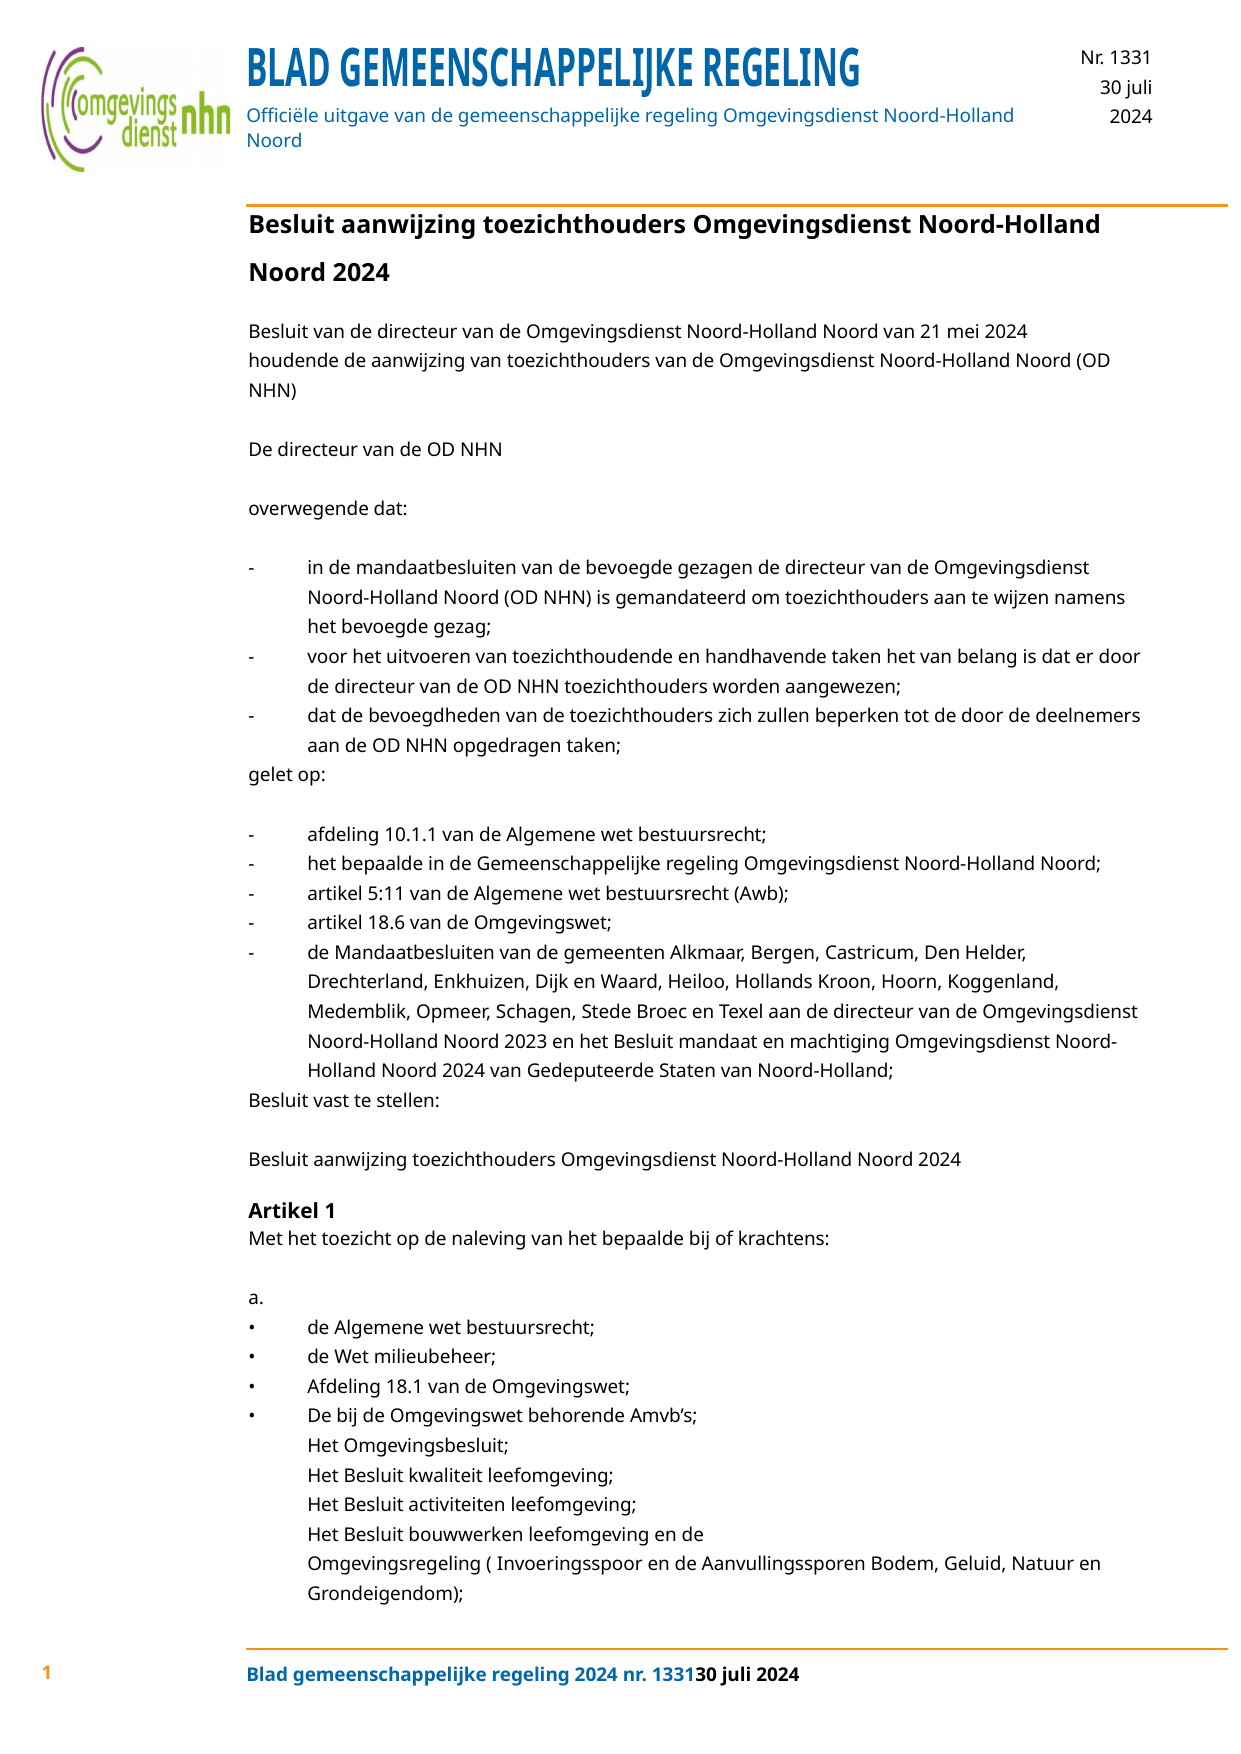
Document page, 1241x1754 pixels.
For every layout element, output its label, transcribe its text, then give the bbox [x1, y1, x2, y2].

text De directeur van de OD NHN [248, 436, 1152, 462]
list De bij de Omgevingswet behorende Amvb’s; [248, 1403, 1152, 1428]
list voor het uitvoeren van toezichthoudende en handhavende taken het van belang is dat er door de directeur van de OD NHN toezichthouders worden aangewezen; [248, 643, 1152, 699]
list Omgevingsregeling ( Invoeringsspoor en de Aanvullingssporen Bodem, Geluid, Natuur en Grondeigendom); [248, 1551, 1152, 1606]
list Het Besluit activiteiten leefomgeving; [248, 1491, 1152, 1517]
list dat de bevoegdheden van de toezichthouders zich zullen beperken tot de door de deelnemers aan de OD NHN opgedragen taken; [248, 702, 1152, 758]
list de Mandaatbesluiten van de gemeenten Alkmaar, Bergen, Castricum, Den Helder, Drechterland, Enkhuizen, Dijk en Waard, Heiloo, Hollands Kroon, Hoorn, Koggenland, Medemblik, Opmeer, Schagen, Stede Broec en Texel aan de directeur van de Omgevingsdienst Noord-Holland Noord 2023 en het Besluit mandaat en machtiging Omgevingsdienst Noord-Holland Noord 2024 van Gedeputeerde Staten van Noord-Holland; [248, 939, 1152, 1083]
list artikel 5:11 van de Algemene wet bestuursrecht (Awb); [248, 880, 1152, 906]
list Het Besluit bouwwerken leefomgeving en de [248, 1521, 1152, 1547]
text a. [248, 1284, 1152, 1310]
list Afdeling 18.1 van de Omgevingswet; [248, 1373, 1152, 1399]
text Besluit van de directeur van de Omgevingsdienst Noord-Holland Noord van 21 mei 2024 [248, 318, 1152, 344]
text Besluit vast te stellen: [248, 1087, 1152, 1113]
text Met het toezicht op de naleving van het bepaalde bij of krachtens: [248, 1225, 1152, 1251]
text gelet op: [248, 762, 1152, 787]
text Besluit aanwijzing toezichthouders Omgevingsdienst Noord-Holland Noord 2024 [248, 1146, 1152, 1172]
list de Algemene wet bestuursrecht; [248, 1314, 1152, 1339]
text Besluit aanwijzing toezichthouders Omgevingsdienst Noord-Holland Noord 2024 [248, 207, 1152, 288]
text Artikel 1 [248, 1197, 1152, 1225]
list in de mandaatbesluiten van de bevoegde gezagen de directeur van de Omgevingsdienst Noord-Holland Noord (OD NHN) is gemandateerd om toezichthouders aan te wijzen namens het bevoegde gezag; [248, 554, 1152, 639]
list afdeling 10.1.1 van de Algemene wet bestuursrecht; [248, 821, 1152, 847]
list het bepaalde in de Gemeenschappelijke regeling Omgevingsdienst Noord-Holland Noord; [248, 850, 1152, 876]
list Het Omgevingsbesluit; [248, 1432, 1152, 1458]
text houdende de aanwijzing van toezichthouders van de Omgevingsdienst Noord-Holland Noord (OD NHN) [248, 347, 1152, 403]
list artikel 18.6 van de Omgevingswet; [248, 909, 1152, 935]
picture [41, 47, 231, 172]
list Het Besluit kwaliteit leefomgeving; [248, 1462, 1152, 1487]
text overwegende dat: [248, 495, 1152, 521]
list de Wet milieubeheer; [248, 1343, 1152, 1369]
